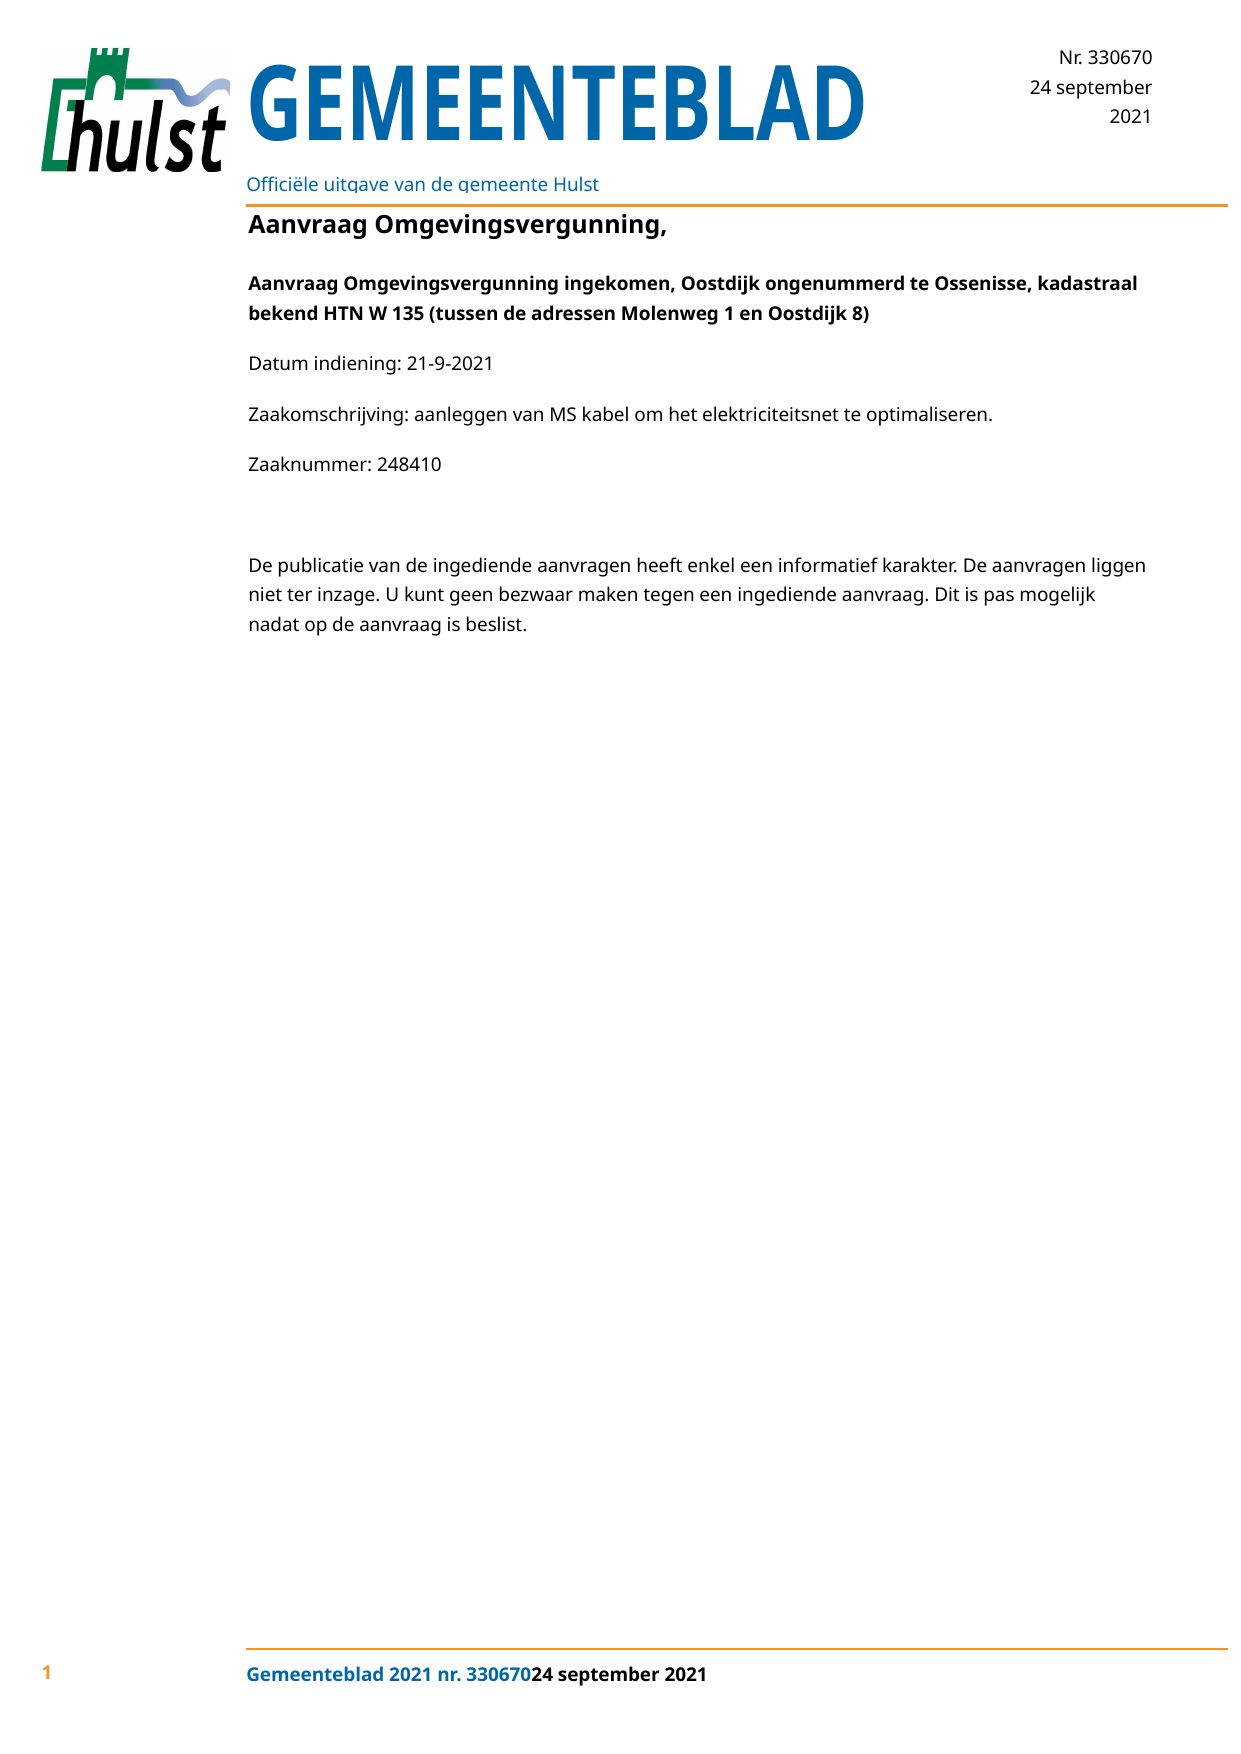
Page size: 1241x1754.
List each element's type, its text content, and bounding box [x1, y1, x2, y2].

text De publicatie van de ingediende aanvragen heeft enkel een informatief karakter. De aanvragen liggen niet ter inzage. U kunt geen bezwaar maken tegen een ingediende aanvraag. Dit is pas mogelijk nadat op de aanvraag is beslist. [248, 552, 1152, 637]
text Aanvraag Omgevingsvergunning ingekomen, Oostdijk ongenummerd te Ossenisse, kadastraal bekend HTN W 135 (tussen de adressen Molenweg 1 en Oostdijk 8) [248, 270, 1152, 326]
text Zaakomschrijving: aanleggen van MS kabel om het elektriciteitsnet te optimaliseren. [248, 401, 1152, 426]
text Zaaknummer: 248410 [248, 451, 1152, 477]
picture [41, 47, 231, 172]
text Aanvraag Omgevingsvergunning, [248, 207, 1152, 241]
text Datum indiening: 21-9-2021 [248, 350, 1152, 376]
